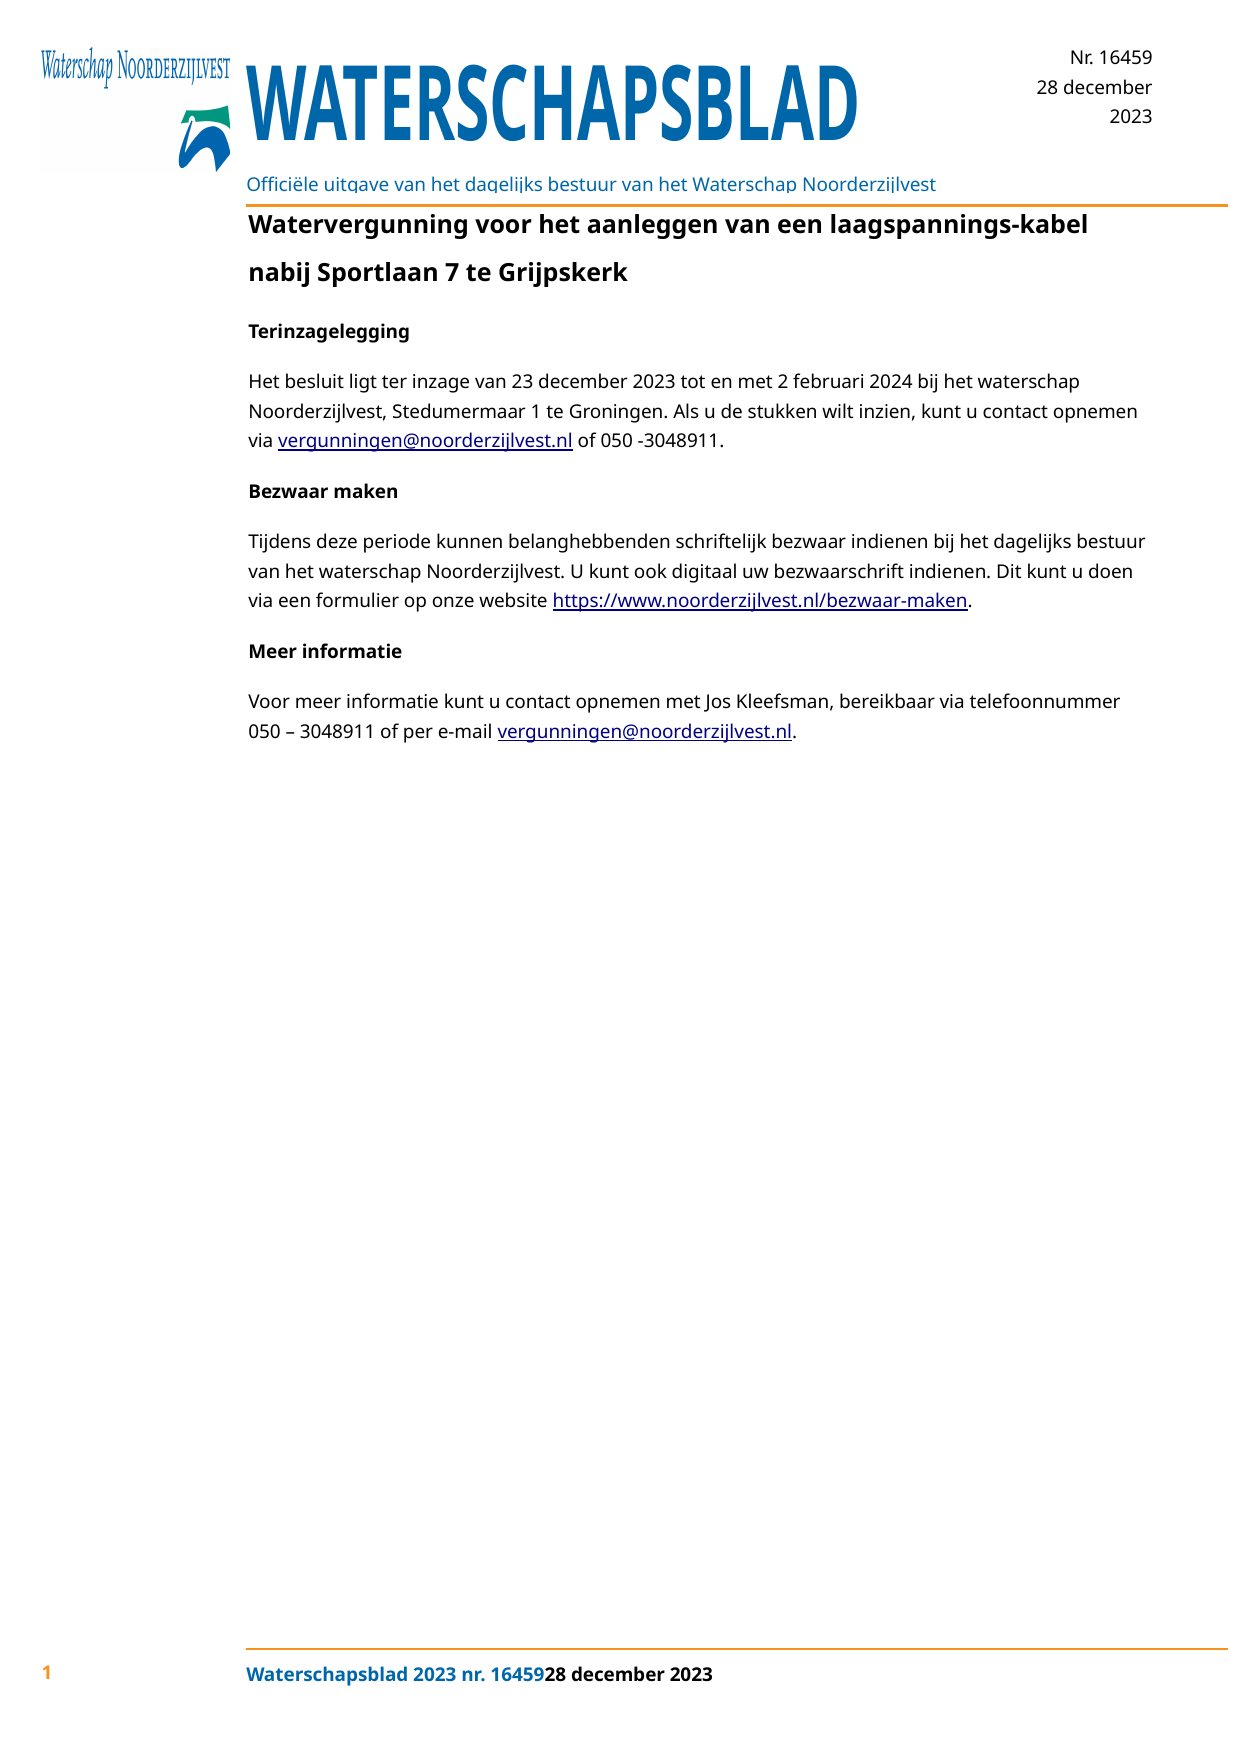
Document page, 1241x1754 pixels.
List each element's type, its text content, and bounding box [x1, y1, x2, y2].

text Terinzagelegging [248, 318, 1152, 344]
text Voor meer informatie kunt u contact opnemen met Jos Kleefsman, bereikbaar via telefoonnummer 050 – 3048911 of per e-mail vergunningen@noorderzijlvest.nl. [248, 688, 1152, 744]
text Bezwaar maken [248, 478, 1152, 504]
text Tijdens deze periode kunnen belanghebbenden schriftelijk bezwaar indienen bij het dagelijks bestuur van het waterschap Noorderzijlvest. U kunt ook digitaal uw bezwaarschrift indienen. Dit kunt u doen via een formulier op onze website https://www.noorderzijlvest.nl/bezwaar-maken. [248, 528, 1152, 613]
text Meer informatie [248, 638, 1152, 664]
text Het besluit ligt ter inzage van 23 december 2023 tot en met 2 februari 2024 bij het waterschap Noorderzijlvest, Stedumermaar 1 te Groningen. Als u de stukken wilt inzien, kunt u contact opnemen via vergunningen@noorderzijlvest.nl of 050 -3048911. [248, 368, 1152, 453]
text Watervergunning voor het aanleggen van een laagspannings-kabel nabij Sportlaan 7 te Grijpskerk [248, 207, 1152, 288]
picture [41, 47, 231, 172]
